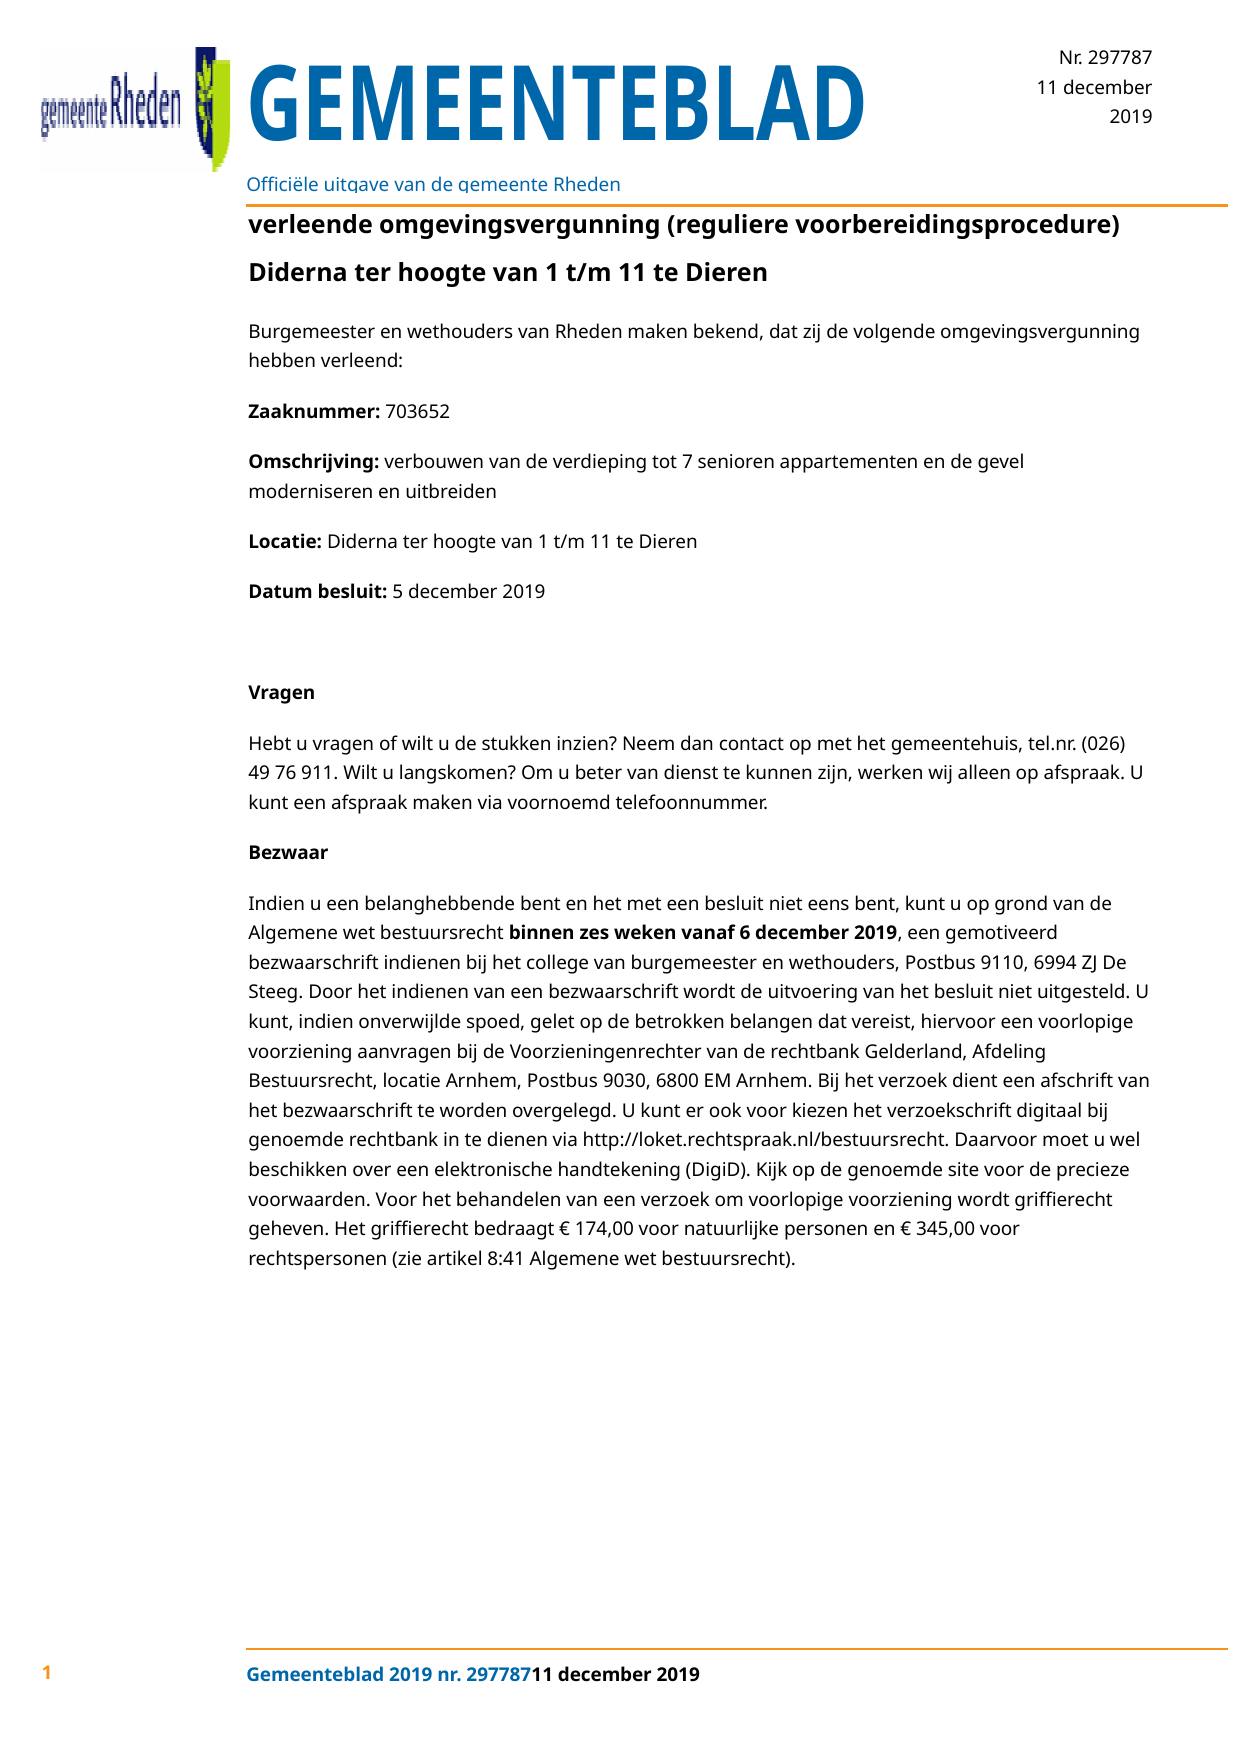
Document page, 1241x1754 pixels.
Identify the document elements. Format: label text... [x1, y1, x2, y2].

text Datum besluit: 5 december 2019 [248, 579, 1152, 604]
picture [41, 47, 231, 172]
text Indien u een belanghebbende bent en het met een besluit niet eens bent, kunt u op grond van de Algemene wet bestuursrecht binnen zes weken vanaf 6 december 2019, een gemotiveerd bezwaarschrift indienen bij het college van burgemeester en wethouders, Postbus 9110, 6994 ZJ De Steeg. Door het indienen van een bezwaarschrift wordt de uitvoering van het besluit niet uitgesteld. U kunt, indien onverwijlde spoed, gelet op de betrokken belangen dat vereist, hiervoor een voorlopige voorziening aanvragen bij de Voorzieningenrechter van de rechtbank Gelderland, Afdeling Bestuursrecht, locatie Arnhem, Postbus 9030, 6800 EM Arnhem. Bij het verzoek dient een afschrift van het bezwaarschrift te worden overgelegd. U kunt er ook voor kiezen het verzoekschrift digitaal bij genoemde rechtbank in te dienen via http://loket.rechtspraak.nl/bestuursrecht. Daarvoor moet u wel beschikken over een elektronische handtekening (DigiD). Kijk op de genoemde site voor de precieze voorwaarden. Voor het behandelen van een verzoek om voorlopige voorziening wordt griffierecht geheven. Het griffierecht bedraagt € 174,00 voor natuurlijke personen en € 345,00 voor rechtspersonen (zie artikel 8:41 Algemene wet bestuursrecht). [248, 890, 1152, 1271]
text Burgemeester en wethouders van Rheden maken bekend, dat zij de volgende omgevingsvergunning hebben verleend: [248, 318, 1152, 373]
text Vragen [248, 679, 1152, 705]
text Omschrijving: verbouwen van de verdieping tot 7 senioren appartementen en de gevel moderniseren en uitbreiden [248, 448, 1152, 504]
text Locatie: Diderna ter hoogte van 1 t/m 11 te Dieren [248, 528, 1152, 554]
text Zaaknummer: 703652 [248, 398, 1152, 424]
text Bezwaar [248, 839, 1152, 865]
text Hebt u vragen of wilt u de stukken inzien? Neem dan contact op met het gemeentehuis, tel.nr. (026) 49 76 911. Wilt u langskomen? Om u beter van dienst te kunnen zijn, werken wij alleen op afspraak. U kunt een afspraak maken via voornoemd telefoonnummer. [248, 730, 1152, 815]
text verleende omgevingsvergunning (reguliere voorbereidingsprocedure) Diderna ter hoogte van 1 t/m 11 te Dieren [248, 207, 1152, 288]
